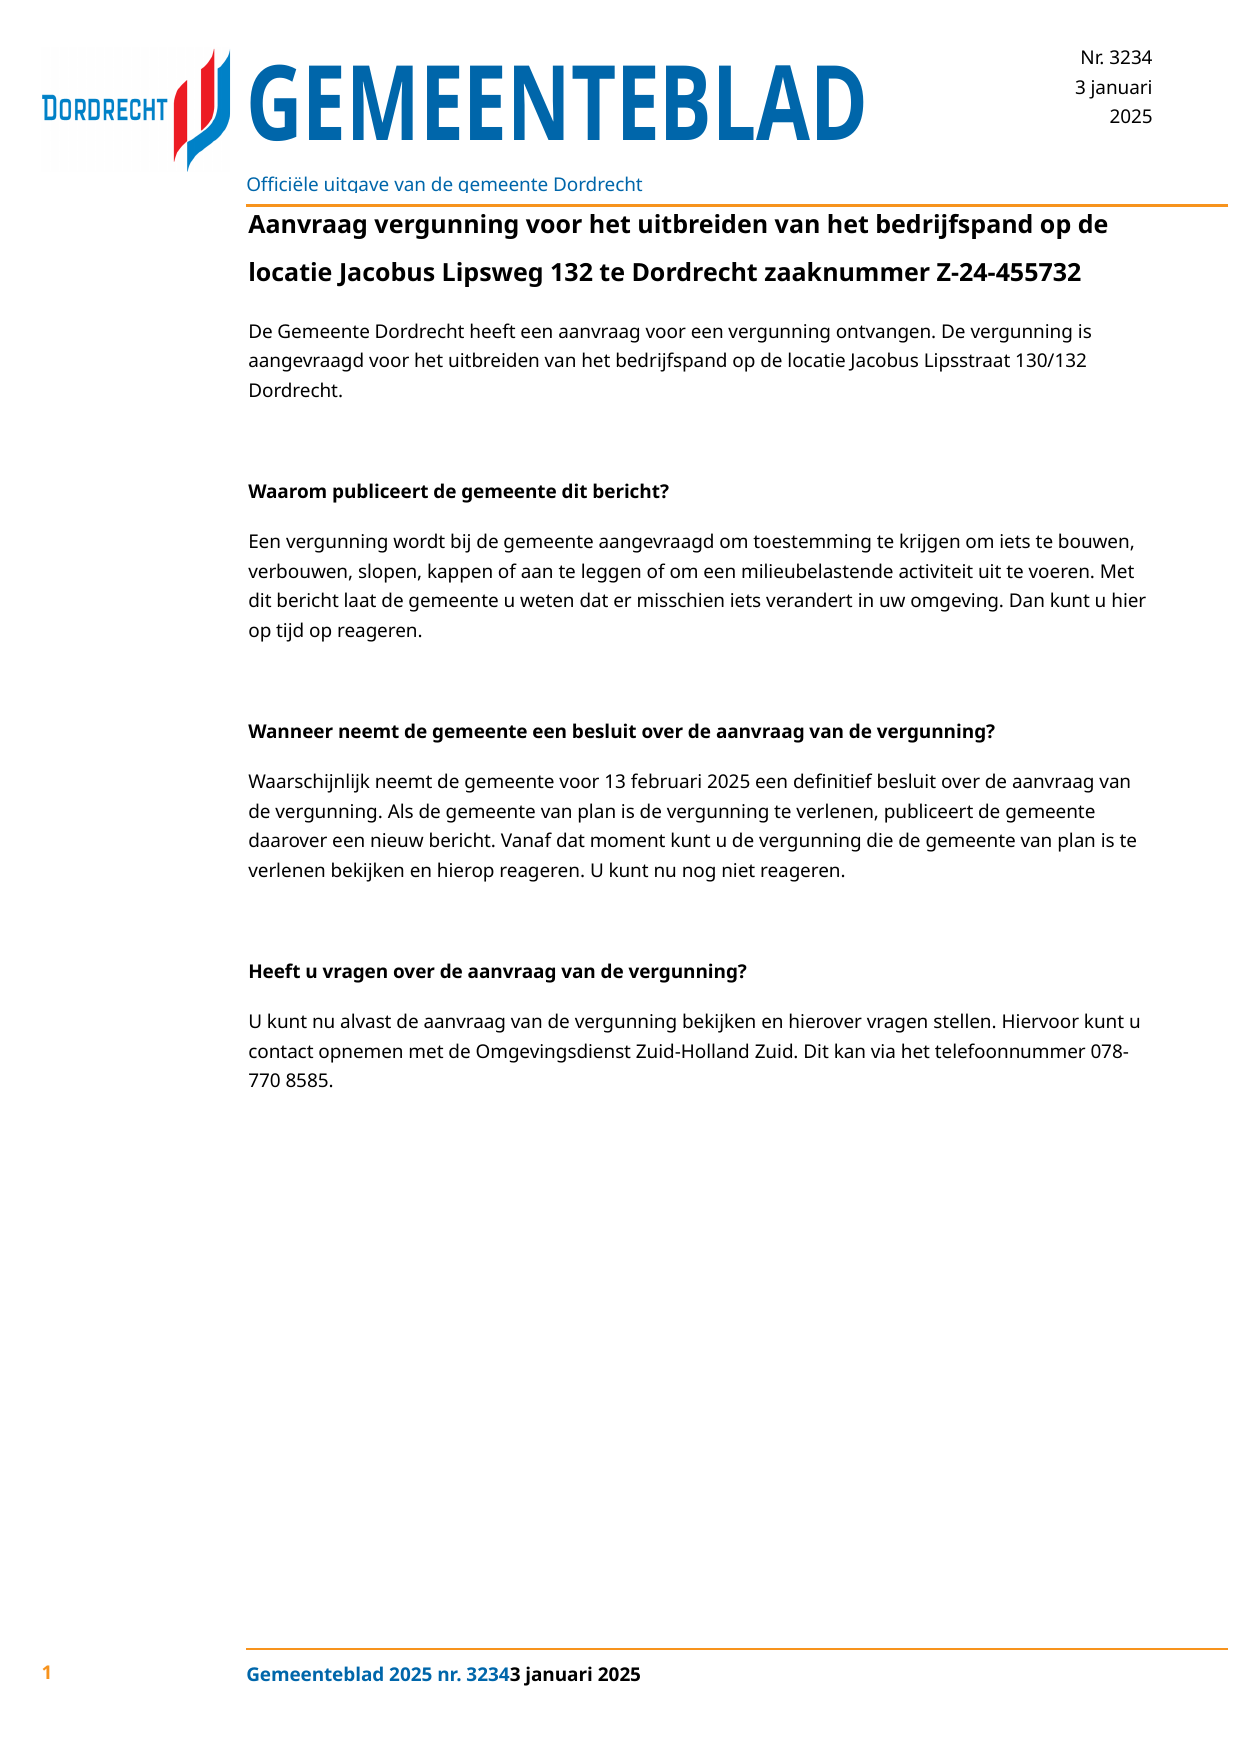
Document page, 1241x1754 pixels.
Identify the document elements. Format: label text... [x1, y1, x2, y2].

text Wanneer neemt de gemeente een besluit over de aanvraag van de vergunning? [248, 718, 1152, 744]
text Heeft u vragen over de aanvraag van de vergunning? [248, 958, 1152, 984]
text U kunt nu alvast de aanvraag van de vergunning bekijken en hierover vragen stellen. Hiervoor kunt u contact opnemen met de Omgevingsdienst Zuid-Holland Zuid. Dit kan via het telefoonnummer 078-770 8585. [248, 1008, 1152, 1093]
picture [41, 47, 231, 172]
text Waarom publiceert de gemeente dit bericht? [248, 478, 1152, 504]
text Aanvraag vergunning voor het uitbreiden van het bedrijfspand op de locatie Jacobus Lipsweg 132 te Dordrecht zaaknummer Z-24-455732 [248, 207, 1152, 288]
text Waarschijnlijk neemt de gemeente voor 13 februari 2025 een definitief besluit over de aanvraag van de vergunning. Als de gemeente van plan is de vergunning te verlenen, publiceert de gemeente daarover een nieuw bericht. Vanaf dat moment kunt u de vergunning die de gemeente van plan is te verlenen bekijken en hierop reageren. U kunt nu nog niet reageren. [248, 768, 1152, 883]
text De Gemeente Dordrecht heeft een aanvraag voor een vergunning ontvangen. De vergunning is aangevraagd voor het uitbreiden van het bedrijfspand op de locatie Jacobus Lipsstraat 130/132 Dordrecht. [248, 318, 1152, 403]
text Een vergunning wordt bij de gemeente aangevraagd om toestemming te krijgen om iets te bouwen, verbouwen, slopen, kappen of aan te leggen of om een milieubelastende activiteit uit te voeren. Met dit bericht laat de gemeente u weten dat er misschien iets verandert in uw omgeving. Dan kunt u hier op tijd op reageren. [248, 528, 1152, 643]
